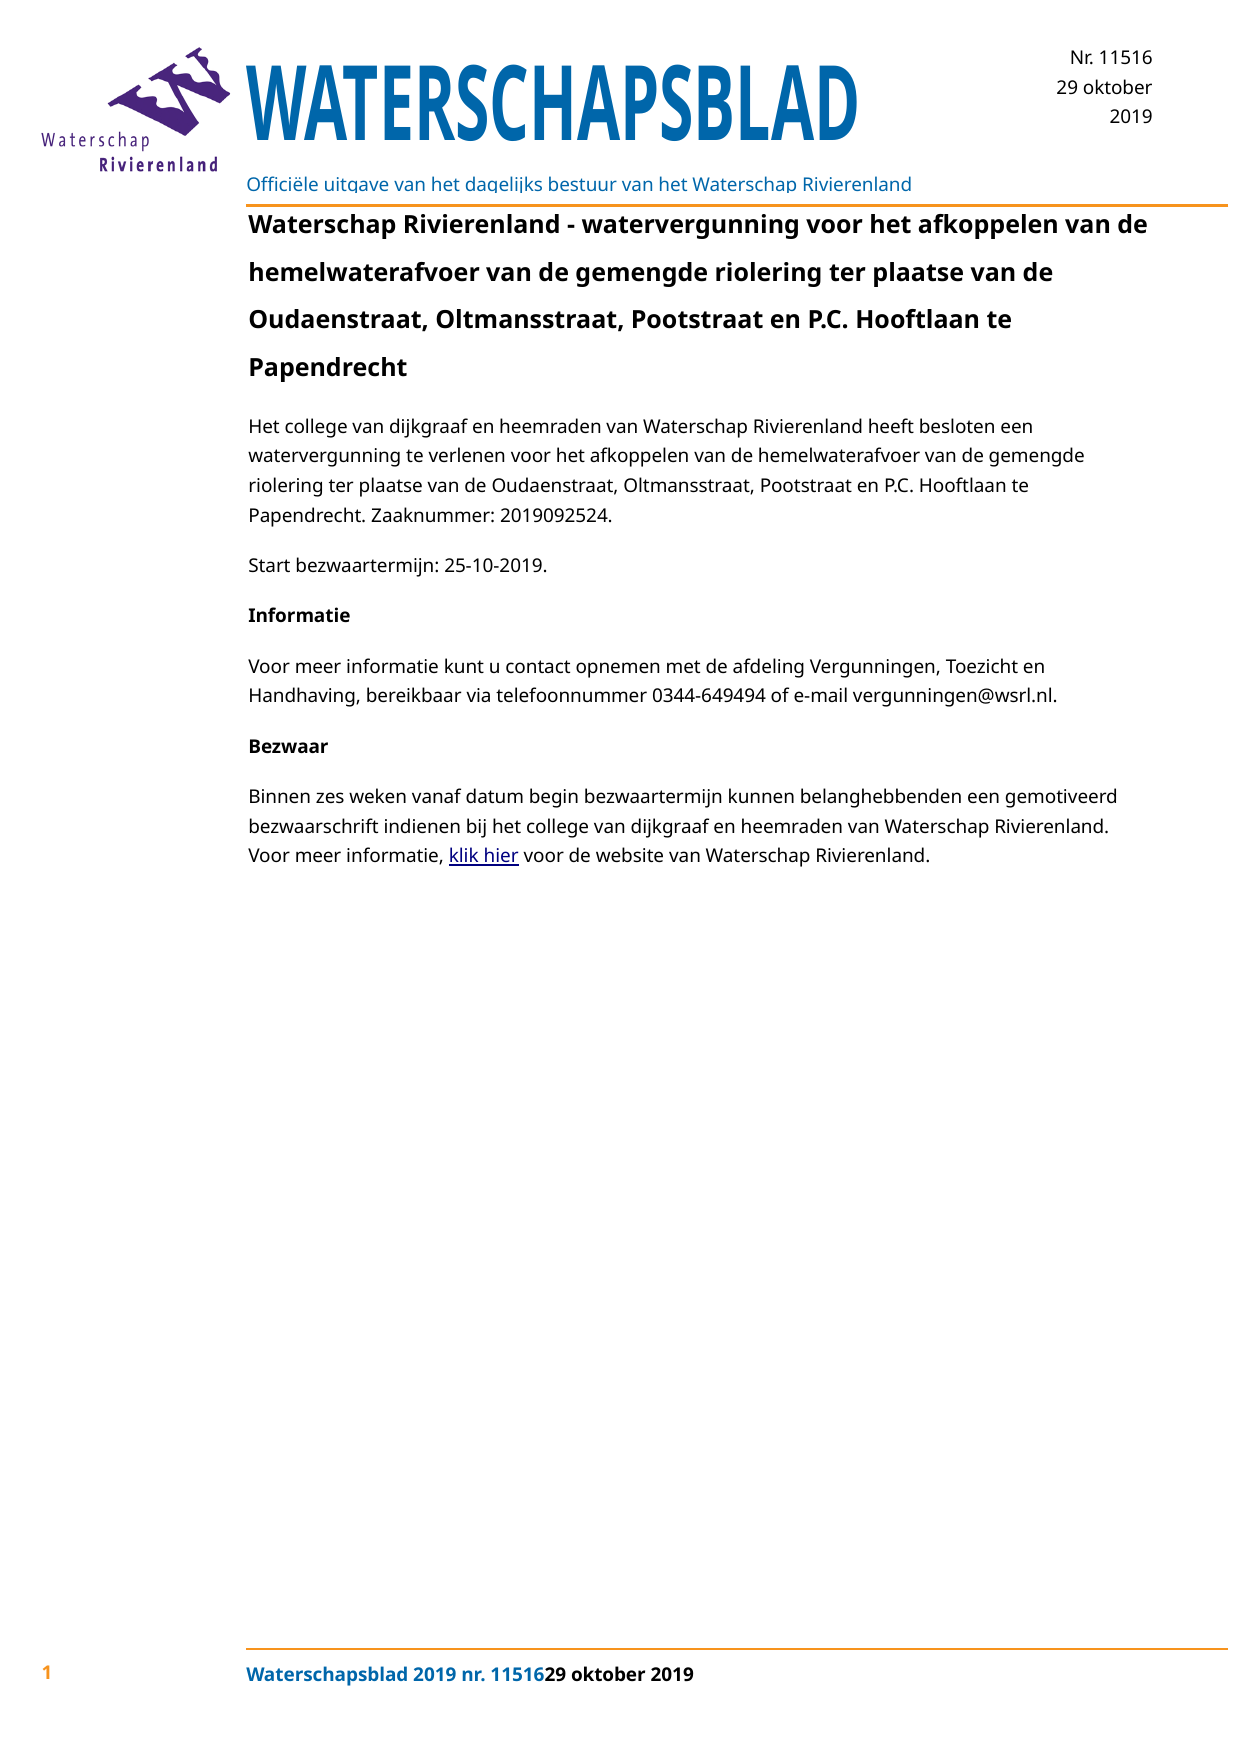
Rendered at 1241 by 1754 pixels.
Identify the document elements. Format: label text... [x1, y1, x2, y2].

text Het college van dijkgraaf en heemraden van Waterschap Rivierenland heeft besloten een watervergunning te verlenen voor het afkoppelen van de hemelwaterafvoer van de gemengde riolering ter plaatse van de Oudaenstraat, Oltmansstraat, Pootstraat en P.C. Hooftlaan te Papendrecht. Zaaknummer: 2019092524. [248, 413, 1152, 528]
text Start bezwaartermijn: 25-10-2019. [248, 552, 1152, 578]
text Informatie [248, 603, 1152, 628]
text Binnen zes weken vanaf datum begin bezwaartermijn kunnen belanghebbenden een gemotiveerd bezwaarschrift indienen bij het college van dijkgraaf en heemraden van Waterschap Rivierenland. Voor meer informatie, klik hier voor de website van Waterschap Rivierenland. [248, 783, 1152, 868]
text Bezwaar [248, 733, 1152, 759]
picture [41, 47, 231, 172]
text Waterschap Rivierenland - watervergunning voor het afkoppelen van de hemelwaterafvoer van de gemengde riolering ter plaatse van de Oudaenstraat, Oltmansstraat, Pootstraat en P.C. Hooftlaan te Papendrecht [248, 207, 1152, 384]
text Voor meer informatie kunt u contact opnemen met de afdeling Vergunningen, Toezicht en Handhaving, bereikbaar via telefoonnummer 0344-649494 of e-mail vergunningen@wsrl.nl. [248, 653, 1152, 708]
